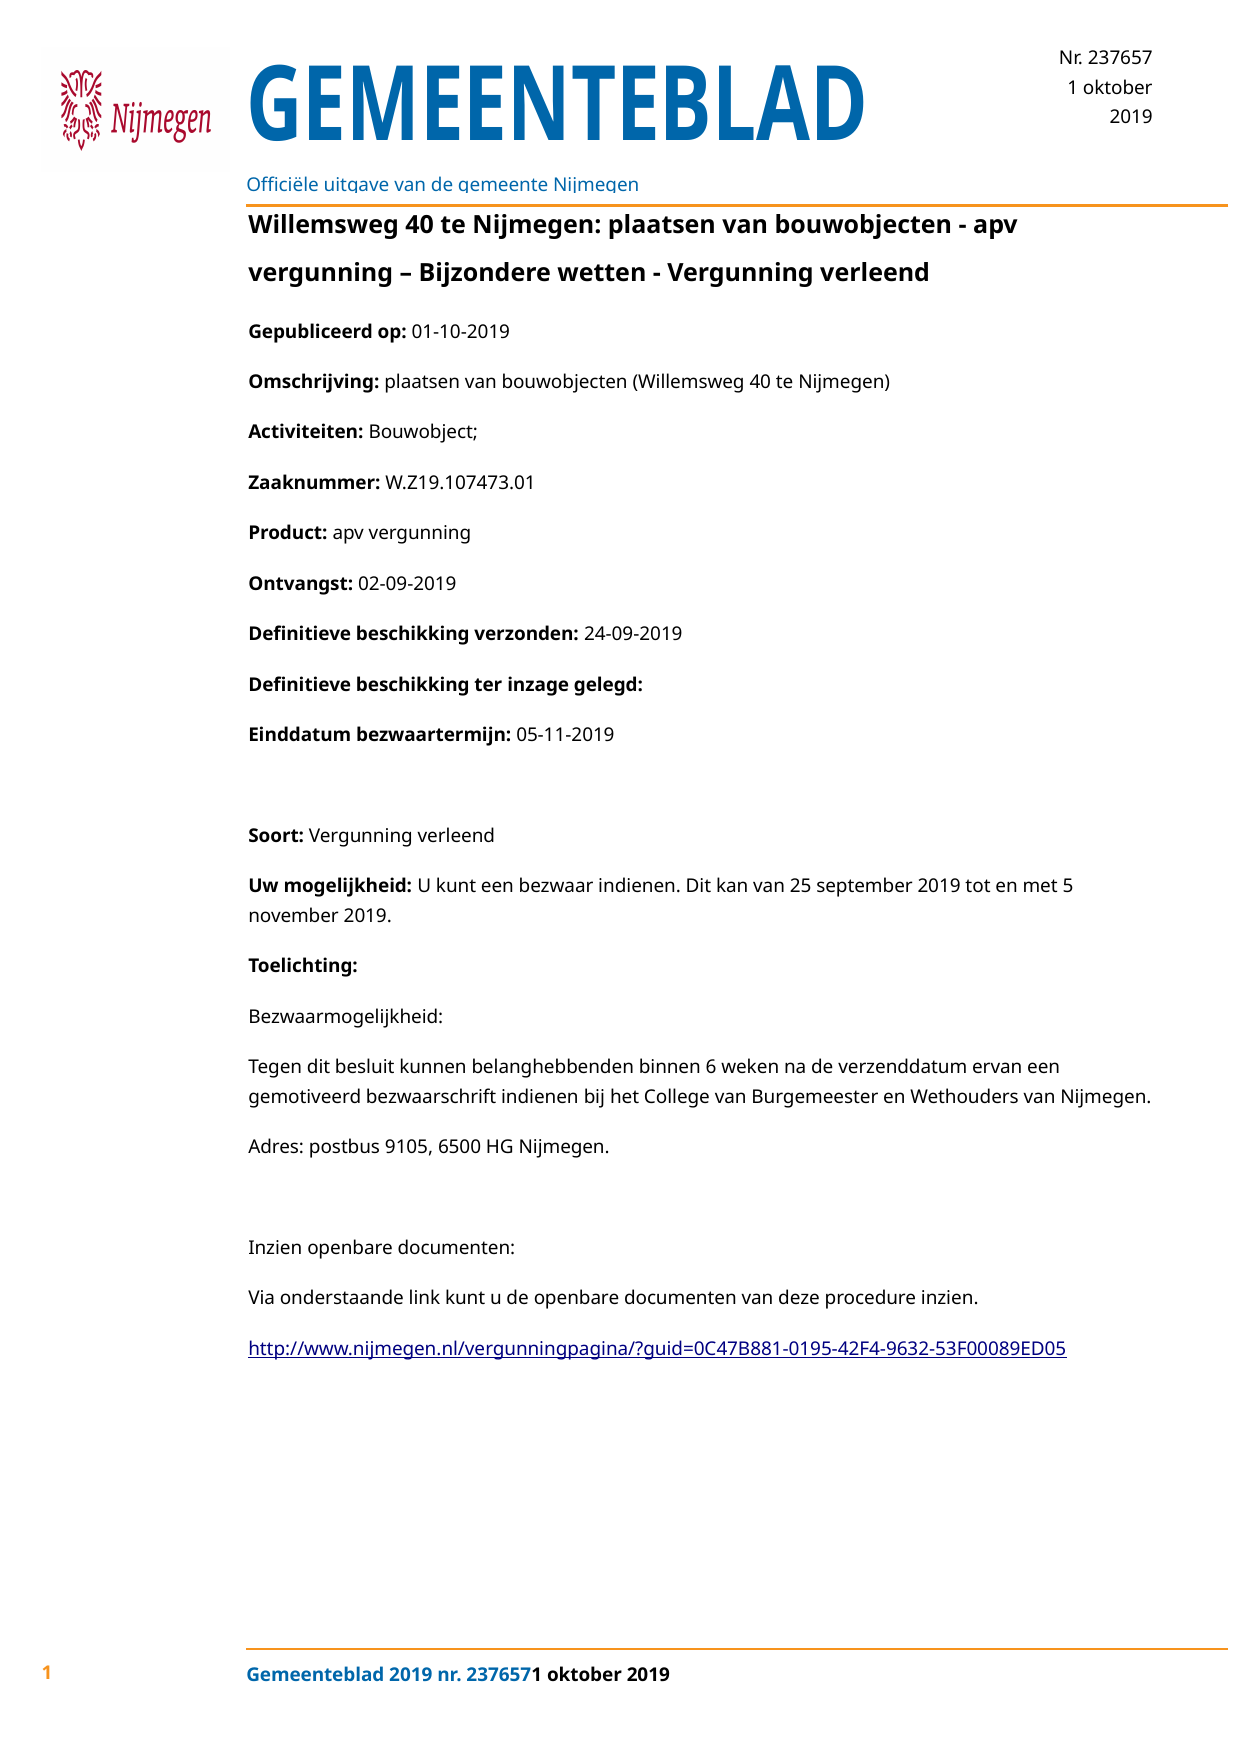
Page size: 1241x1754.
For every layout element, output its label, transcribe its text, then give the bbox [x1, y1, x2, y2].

picture [41, 47, 231, 172]
text Zaaknummer: W.Z19.107473.01 [248, 469, 1152, 495]
text Adres: postbus 9105, 6500 HG Nijmegen. [248, 1133, 1152, 1159]
text Ontvangst: 02-09-2019 [248, 570, 1152, 596]
text Einddatum bezwaartermijn: 05-11-2019 [248, 721, 1152, 747]
text http://www.nijmegen.nl/vergunningpagina/?guid=0C47B881-0195-42F4-9632-53F00089ED05 [248, 1335, 1152, 1361]
text Omschrijving: plaatsen van bouwobjecten (Willemsweg 40 te Nijmegen) [248, 368, 1152, 394]
text Willemsweg 40 te Nijmegen: plaatsen van bouwobjecten - apv vergunning – Bijzondere wetten - Vergunning verleend [248, 207, 1152, 288]
text Toelichting: [248, 952, 1152, 978]
text Soort: Vergunning verleend [248, 822, 1152, 848]
text Inzien openbare documenten: [248, 1234, 1152, 1260]
text Definitieve beschikking ter inzage gelegd: [248, 671, 1152, 697]
text Via onderstaande link kunt u de openbare documenten van deze procedure inzien. [248, 1284, 1152, 1310]
text Product: apv vergunning [248, 519, 1152, 545]
text Definitieve beschikking verzonden: 24-09-2019 [248, 620, 1152, 646]
text Tegen dit besluit kunnen belanghebbenden binnen 6 weken na de verzenddatum ervan een gemotiveerd bezwaarschrift indienen bij het College van Burgemeester en Wethouders van Nijmegen. [248, 1053, 1152, 1109]
text Gepubliceerd op: 01-10-2019 [248, 318, 1152, 344]
text Bezwaarmogelijkheid: [248, 1003, 1152, 1029]
text Uw mogelijkheid: U kunt een bezwaar indienen. Dit kan van 25 september 2019 tot en met 5 november 2019. [248, 872, 1152, 928]
text Activiteiten: Bouwobject; [248, 419, 1152, 444]
